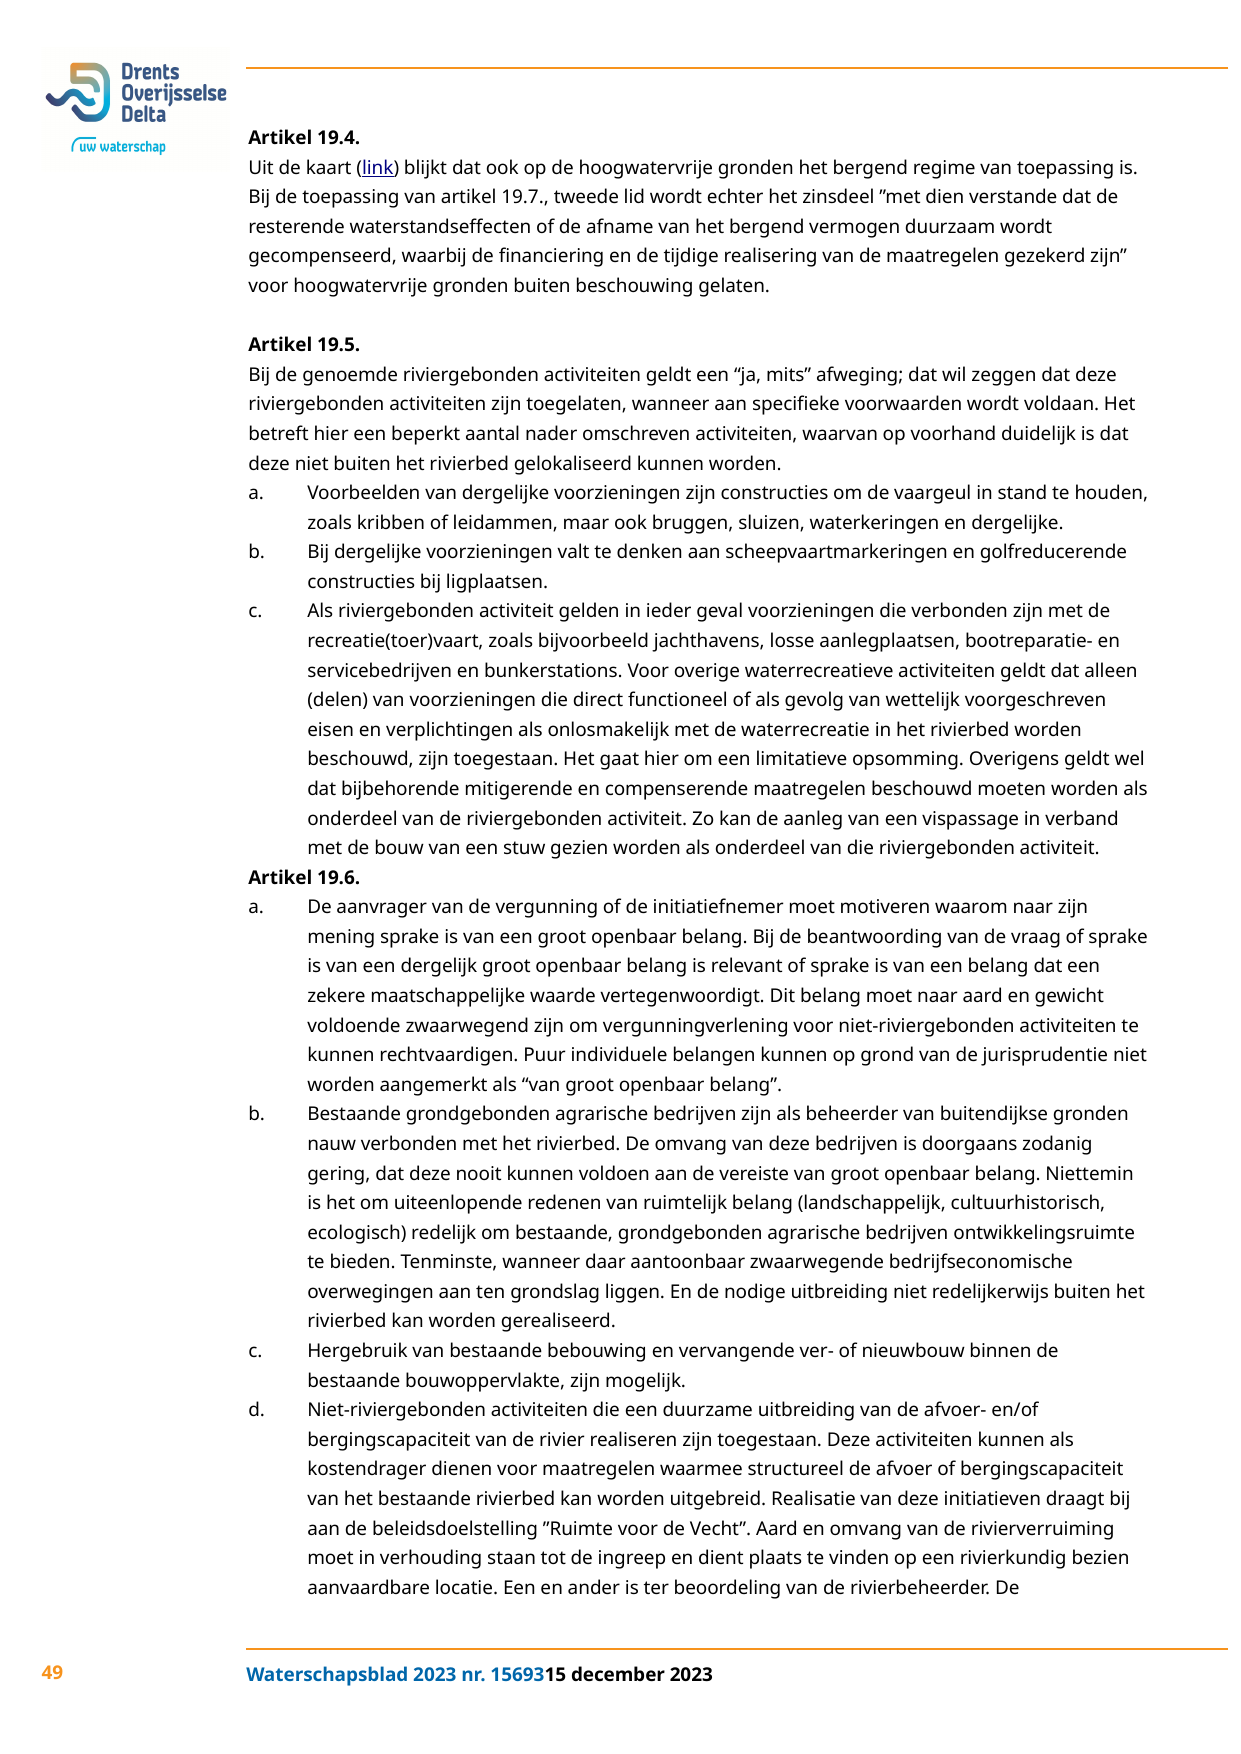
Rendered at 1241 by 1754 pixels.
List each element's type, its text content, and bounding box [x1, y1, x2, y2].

list Bij dergelijke voorzieningen valt te denken aan scheepvaartmarkeringen en golfreducerende constructies bij ligplaatsen. [248, 538, 1152, 594]
list Niet-riviergebonden activiteiten die een duurzame uitbreiding van de afvoer- en/of bergingscapaciteit van de rivier realiseren zijn toegestaan. Deze activiteiten kunnen als kostendrager dienen voor maatregelen waarmee structureel de afvoer of bergingscapaciteit van het bestaande rivierbed kan worden uitgebreid. Realisatie van deze initiatieven draagt bij aan de beleidsdoelstelling ”Ruimte voor de Vecht”. Aard en omvang van de rivierverruiming moet in verhouding staan tot de ingreep en dient plaats te vinden op een rivierkundig bezien aanvaardbare locatie. Een en ander is ter beoordeling van de rivierbeheerder. De [248, 1396, 1152, 1600]
list Voorbeelden van dergelijke voorzieningen zijn constructies om de vaargeul in stand te houden, zoals kribben of leidammen, maar ook bruggen, sluizen, waterkeringen en dergelijke. [248, 479, 1152, 535]
text Uit de kaart (link) blijkt dat ook op de hoogwatervrije gronden het bergend regime van toepassing is. Bij de toepassing van artikel 19.7., tweede lid wordt echter het zinsdeel ”met dien verstande dat de resterende waterstandseffecten of de afname van het bergend vermogen duurzaam wordt gecompenseerd, waarbij de financiering en de tijdige realisering van de maatregelen gezekerd zijn” voor hoogwatervrije gronden buiten beschouwing gelaten. [248, 154, 1152, 298]
text Artikel 19.6. [248, 864, 1152, 890]
picture [41, 47, 231, 172]
list Hergebruik van bestaande bebouwing en vervangende ver- of nieuwbouw binnen de bestaande bouwoppervlakte, zijn mogelijk. [248, 1337, 1152, 1393]
text Bij de genoemde riviergebonden activiteiten geldt een “ja, mits” afweging; dat wil zeggen dat deze riviergebonden activiteiten zijn toegelaten, wanneer aan specifieke voorwaarden wordt voldaan. Het betreft hier een beperkt aantal nader omschreven activiteiten, waarvan op voorhand duidelijk is dat deze niet buiten het rivierbed gelokaliseerd kunnen worden. [248, 361, 1152, 476]
text Artikel 19.5. [248, 331, 1152, 357]
list Bestaande grondgebonden agrarische bedrijven zijn als beheerder van buitendijkse gronden nauw verbonden met het rivierbed. De omvang van deze bedrijven is doorgaans zodanig gering, dat deze nooit kunnen voldoen aan de vereiste van groot openbaar belang. Niettemin is het om uiteenlopende redenen van ruimtelijk belang (landschappelijk, cultuurhistorisch, ecologisch) redelijk om bestaande, grondgebonden agrarische bedrijven ontwikkelingsruimte te bieden. Tenminste, wanneer daar aantoonbaar zwaarwegende bedrijfseconomische overwegingen aan ten grondslag liggen. En de nodige uitbreiding niet redelijkerwijs buiten het rivierbed kan worden gerealiseerd. [248, 1101, 1152, 1333]
text Artikel 19.4. [248, 124, 1152, 150]
list Als riviergebonden activiteit gelden in ieder geval voorzieningen die verbonden zijn met de recreatie(toer)vaart, zoals bijvoorbeeld jachthavens, losse aanlegplaatsen, bootreparatie- en servicebedrijven en bunkerstations. Voor overige waterrecreatieve activiteiten geldt dat alleen (delen) van voorzieningen die direct functioneel of als gevolg van wettelijk voorgeschreven eisen en verplichtingen als onlosmakelijk met de waterrecreatie in het rivierbed worden beschouwd, zijn toegestaan. Het gaat hier om een limitatieve opsomming. Overigens geldt wel dat bijbehorende mitigerende en compenserende maatregelen beschouwd moeten worden als onderdeel van de riviergebonden activiteit. Zo kan de aanleg van een vispassage in verband met de bouw van een stuw gezien worden als onderdeel van die riviergebonden activiteit. [248, 598, 1152, 860]
list De aanvrager van de vergunning of de initiatiefnemer moet motiveren waarom naar zijn mening sprake is van een groot openbaar belang. Bij de beantwoording van de vraag of sprake is van een dergelijk groot openbaar belang is relevant of sprake is van een belang dat een zekere maatschappelijke waarde vertegenwoordigt. Dit belang moet naar aard en gewicht voldoende zwaarwegend zijn om vergunningverlening voor niet-riviergebonden activiteiten te kunnen rechtvaardigen. Puur individuele belangen kunnen op grond van de jurisprudentie niet worden aangemerkt als “van groot openbaar belang”. [248, 893, 1152, 1097]
